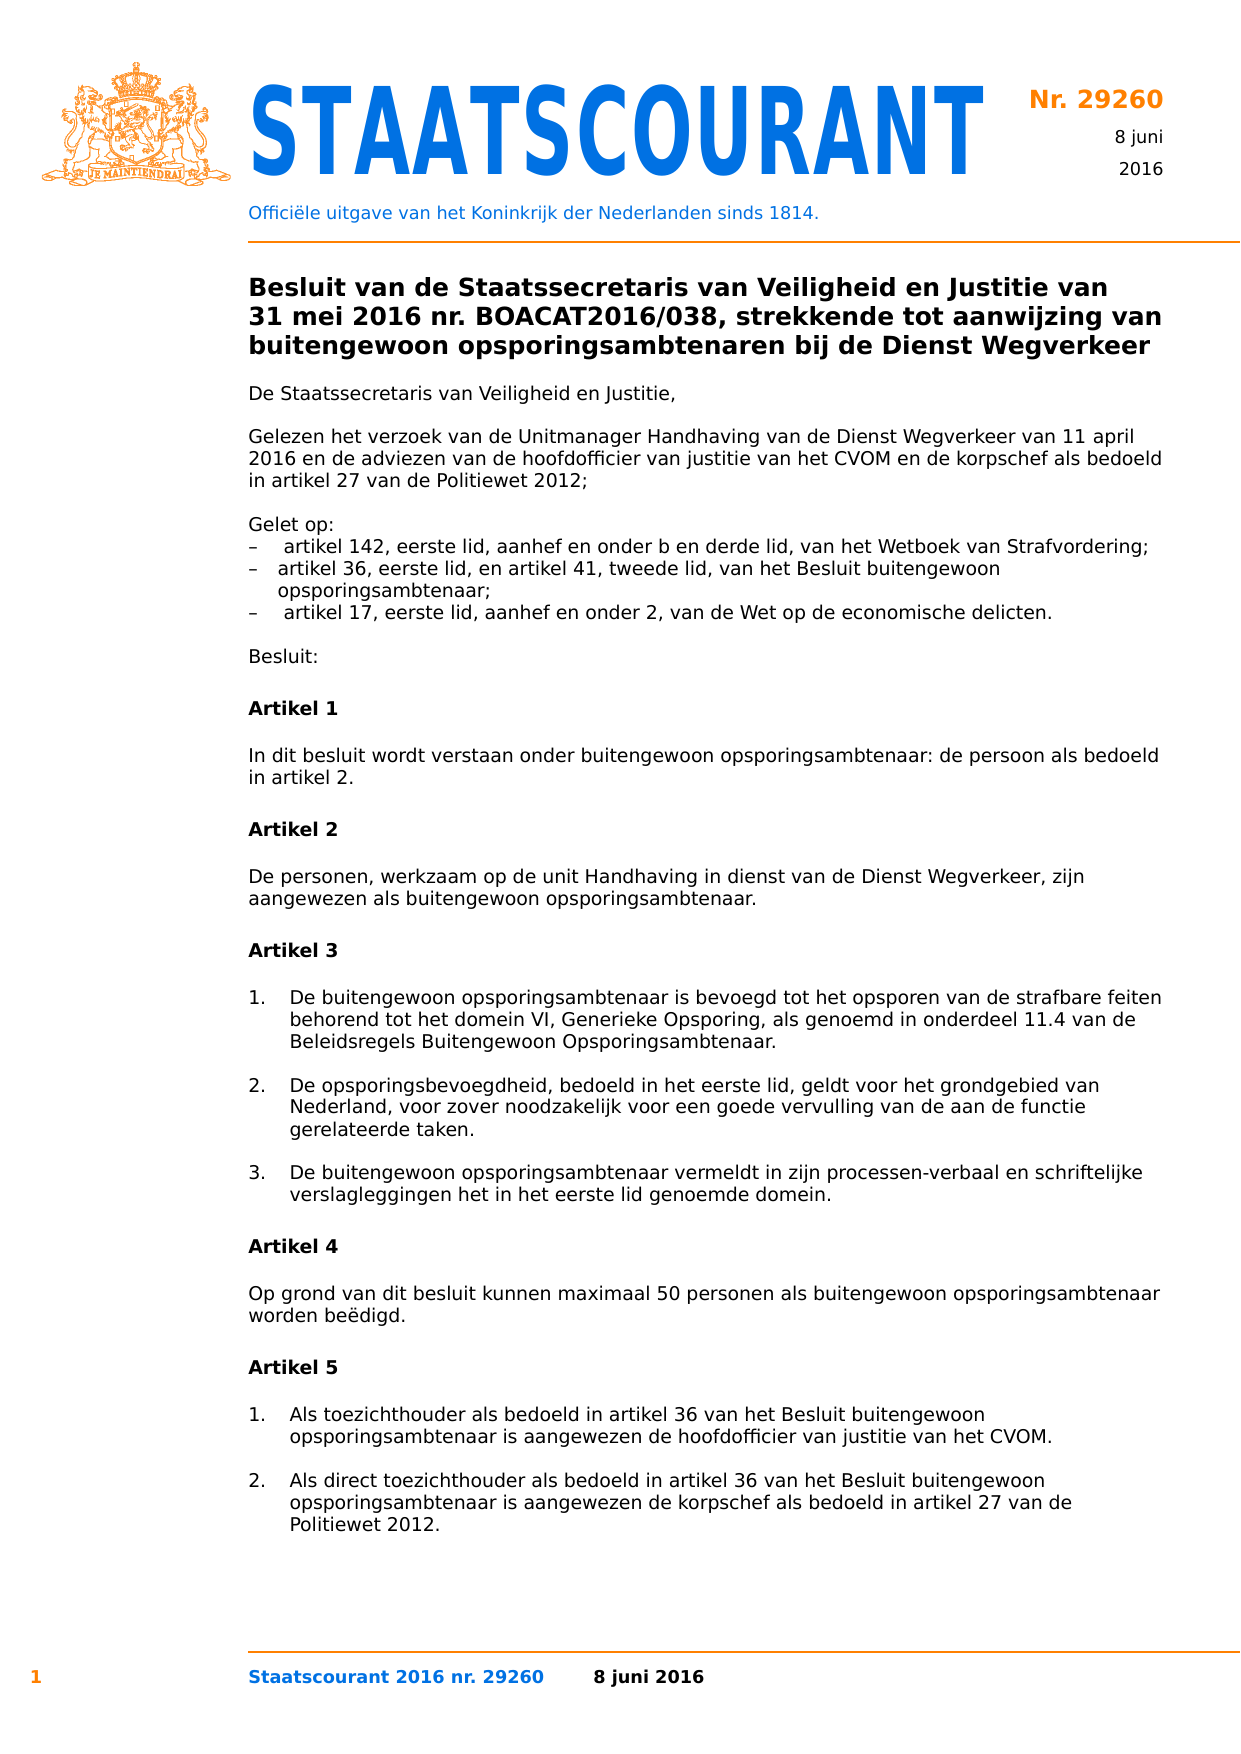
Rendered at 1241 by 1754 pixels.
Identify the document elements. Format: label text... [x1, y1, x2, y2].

text De Staatssecretaris van Veiligheid en Justitie, [248, 382, 1163, 404]
text In dit besluit wordt verstaan onder buitengewoon opsporingsambtenaar: de persoon als bedoeld in artikel 2. [248, 745, 1163, 789]
text – artikel 36, eerste lid, en artikel 41, tweede lid, van het Besluit buitengewoon opsporingsambtenaar; [248, 558, 1163, 602]
table_cell 8 juni [998, 121, 1240, 153]
text Besluit: [248, 646, 1163, 668]
subtitle Besluit van de Staatssecretaris van Veiligheid en Justitie van 31 mei 2016 nr. BOACAT2016/038, strekkende tot aanwijzing van buitengewoon opsporingsambtenaren bij de Dienst Wegverkeer [248, 273, 1163, 361]
text Gelezen het verzoek van de Unitmanager Handhaving van de Dienst Wegverkeer van 11 april 2016 en de adviezen van de hoofdofficier van justitie van het CVOM en de korpschef als bedoeld in artikel 27 van de Politiewet 2012; [248, 426, 1163, 492]
text 3. De buitengewoon opsporingsambtenaar vermeldt in zijn processen-verbaal en schriftelijke verslagleggingen het in het eerste lid genoemde domein. [248, 1162, 1163, 1206]
subtitle Artikel 5 [248, 1357, 1163, 1379]
text – artikel 17, eerste lid, aanhef en onder 2, van de Wet op de economische delicten. [248, 602, 1163, 624]
text 2. Als direct toezichthouder als bedoeld in artikel 36 van het Besluit buitengewoon opsporingsambtenaar is aangewezen de korpschef als bedoeld in artikel 27 van de Politiewet 2012. [248, 1470, 1163, 1536]
picture [41, 62, 231, 186]
subtitle Artikel 1 [248, 698, 1163, 720]
table_cell 2016 [998, 153, 1240, 203]
text 1. Als toezichthouder als bedoeld in artikel 36 van het Besluit buitengewoon opsporingsambtenaar is aangewezen de hoofdofficier van justitie van het CVOM. [248, 1404, 1163, 1448]
text Op grond van dit besluit kunnen maximaal 50 personen als buitengewoon opsporingsambtenaar worden beëdigd. [248, 1283, 1163, 1327]
text De personen, werkzaam op de unit Handhaving in dienst van de Dienst Wegverkeer, zijn aangewezen als buitengewoon opsporingsambtenaar. [248, 866, 1163, 910]
text 1. De buitengewoon opsporingsambtenaar is bevoegd tot het opsporen van de strafbare feiten behorend tot het domein VI, Generieke Opsporing, als genoemd in onderdeel 11.4 van de Beleidsregels Buitengewoon Opsporingsambtenaar. [248, 987, 1163, 1053]
text – artikel 142, eerste lid, aanhef en onder b en derde lid, van het Wetboek van Strafvordering; [248, 536, 1163, 558]
subtitle Artikel 4 [248, 1236, 1163, 1258]
table_header Nr. 29260 [998, 62, 1240, 121]
subtitle Artikel 3 [248, 940, 1163, 962]
text 2. De opsporingsbevoegdheid, bedoeld in het eerste lid, geldt voor het grondgebied van Nederland, voor zover noodzakelijk voor een goede vervulling van de aan de functie gerelateerde taken. [248, 1074, 1163, 1140]
subtitle Artikel 2 [248, 819, 1163, 841]
table_cell Officiële uitgave van het Koninkrijk der Nederlanden sinds 1814. [248, 203, 1240, 241]
table_header STAATSCOURANT [248, 62, 998, 203]
table_header [25, 62, 248, 241]
text Gelet op: [248, 514, 1163, 536]
